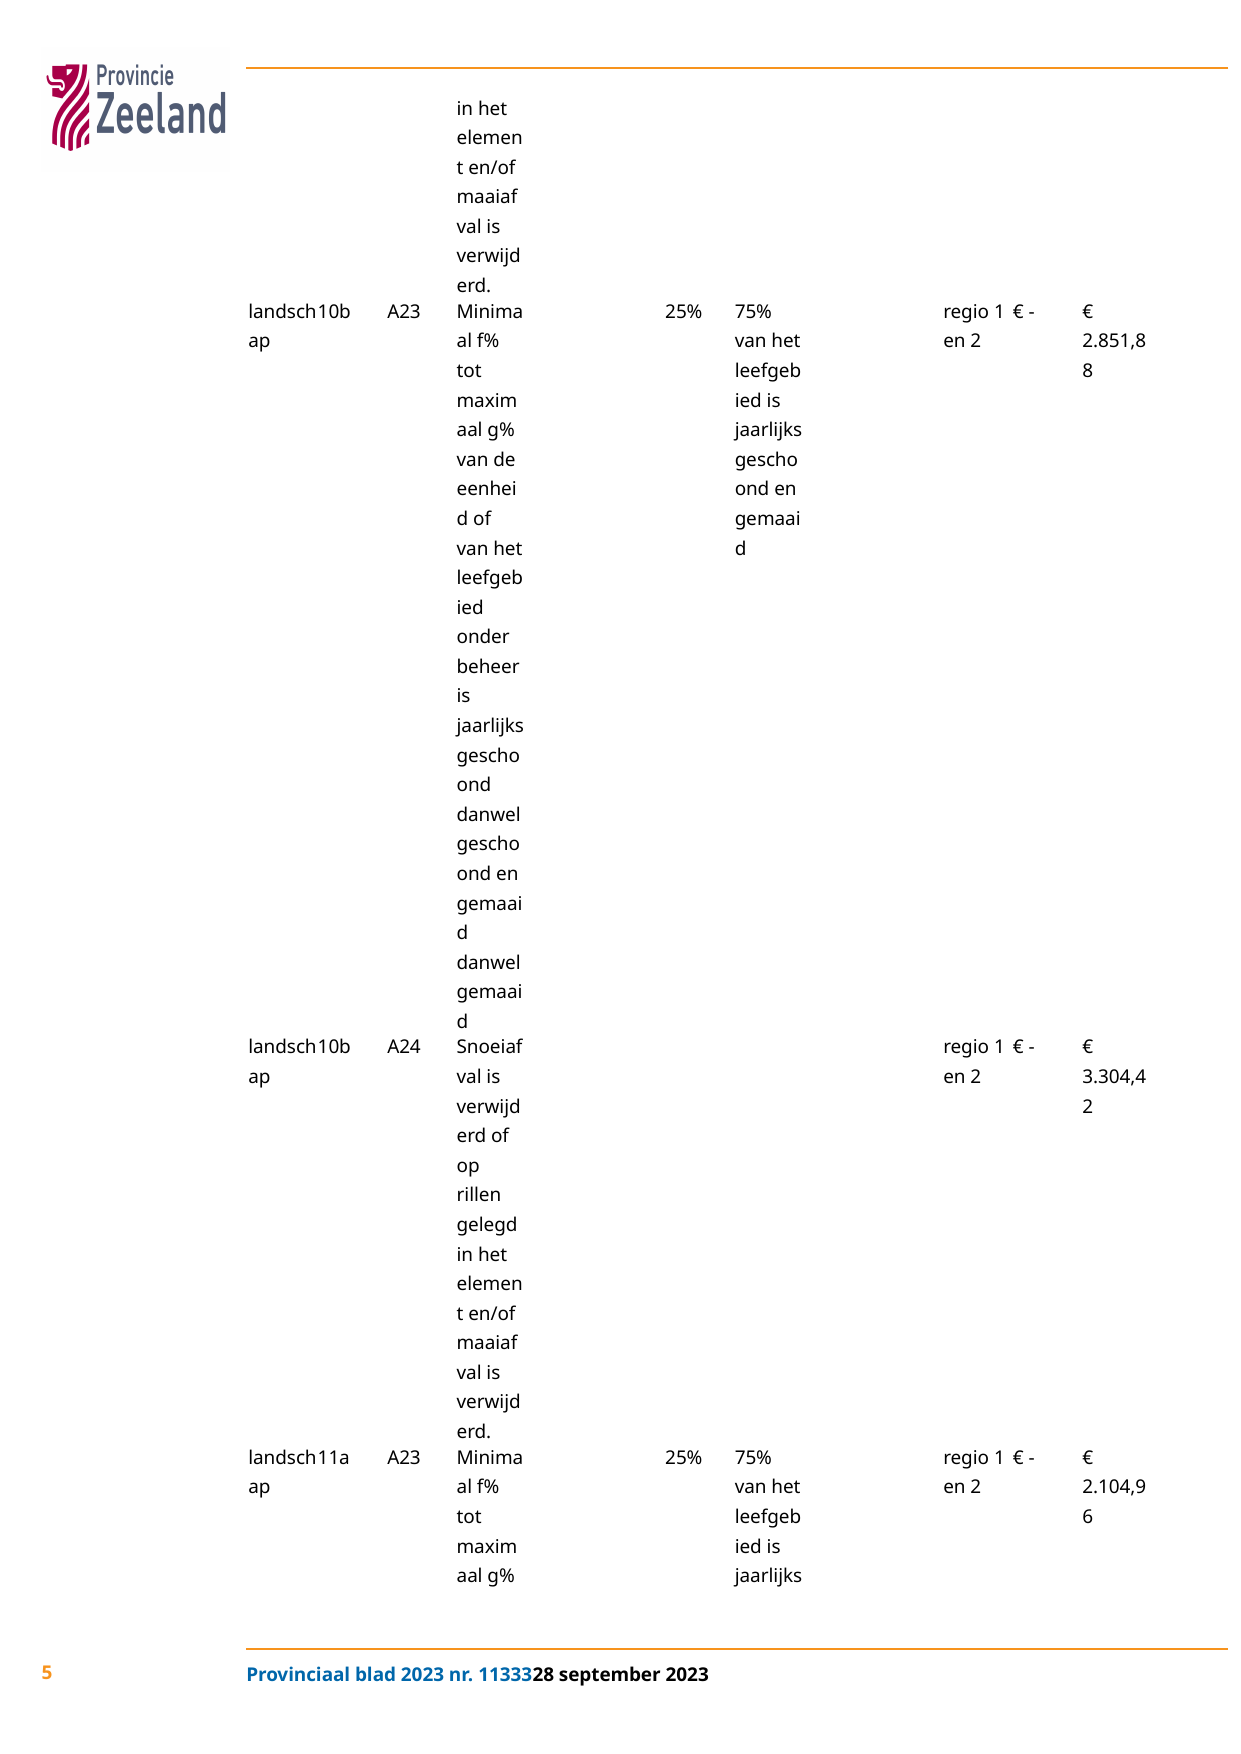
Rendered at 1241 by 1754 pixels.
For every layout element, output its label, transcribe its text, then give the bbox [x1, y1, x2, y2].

table_cell landschap [248, 1034, 317, 1444]
table_cell in het element en/of maaiafval is verwijderd. [456, 95, 526, 298]
picture [41, 47, 231, 172]
table_cell A24 [387, 1034, 456, 1444]
table_cell [596, 298, 665, 1034]
table_cell [596, 1444, 665, 1588]
table_cell [874, 1034, 943, 1444]
table_cell 75% van het leefgebied is jaarlijks geschoond en gemaaid [735, 298, 804, 1034]
table_cell regio 1 en 2 [943, 1034, 1013, 1444]
table_cell € - [1013, 298, 1082, 1034]
table_cell [596, 95, 665, 298]
table_cell [526, 298, 596, 1034]
table_cell [804, 1444, 873, 1588]
table_cell Minimaal f% tot maximaal g% van de eenheid of van het leefgebied onder beheer is jaarlijks geschoond danwel geschoond en gemaaid danwel gemaaid [456, 298, 526, 1034]
table_cell 10b [318, 298, 387, 1034]
table_cell [804, 95, 873, 298]
table_cell A23 [387, 1444, 456, 1588]
table_cell [735, 95, 804, 298]
table_cell [1013, 95, 1082, 298]
table_cell [526, 1034, 596, 1444]
table_cell [874, 95, 943, 298]
table_cell [248, 95, 317, 298]
table_cell landschap [248, 1444, 317, 1588]
table_cell [387, 95, 456, 298]
table_cell [596, 1034, 665, 1444]
table_cell € 3.304,42 [1082, 1034, 1152, 1444]
table_cell € 2.104,96 [1082, 1444, 1152, 1588]
table_cell [526, 1444, 596, 1588]
table_cell Snoeiafval is verwijderd of op rillen gelegd in het element en/of maaiafval is verwijderd. [456, 1034, 526, 1444]
table_cell € - [1013, 1034, 1082, 1444]
table_cell 11a [318, 1444, 387, 1588]
table_cell A23 [387, 298, 456, 1034]
table_cell landschap [248, 298, 317, 1034]
table_cell 25% [665, 298, 734, 1034]
table_cell [874, 298, 943, 1034]
table_cell 10b [318, 1034, 387, 1444]
table_cell [874, 1444, 943, 1588]
table_cell Minimaal f% tot maximaal g% [456, 1444, 526, 1588]
table_cell [665, 1034, 734, 1444]
table_cell [804, 1034, 873, 1444]
table_cell [526, 95, 596, 298]
table_cell [665, 95, 734, 298]
table_cell [1082, 95, 1152, 298]
table_cell regio 1 en 2 [943, 298, 1013, 1034]
table_cell [804, 298, 873, 1034]
table_cell [318, 95, 387, 298]
table_cell [735, 1034, 804, 1444]
table_cell € - [1013, 1444, 1082, 1588]
table_cell [943, 95, 1013, 298]
table_cell regio 1 en 2 [943, 1444, 1013, 1588]
table_cell € 2.851,88 [1082, 298, 1152, 1034]
table_cell 75% van het leefgebied is jaarlijks [735, 1444, 804, 1588]
table_cell 25% [665, 1444, 734, 1588]
